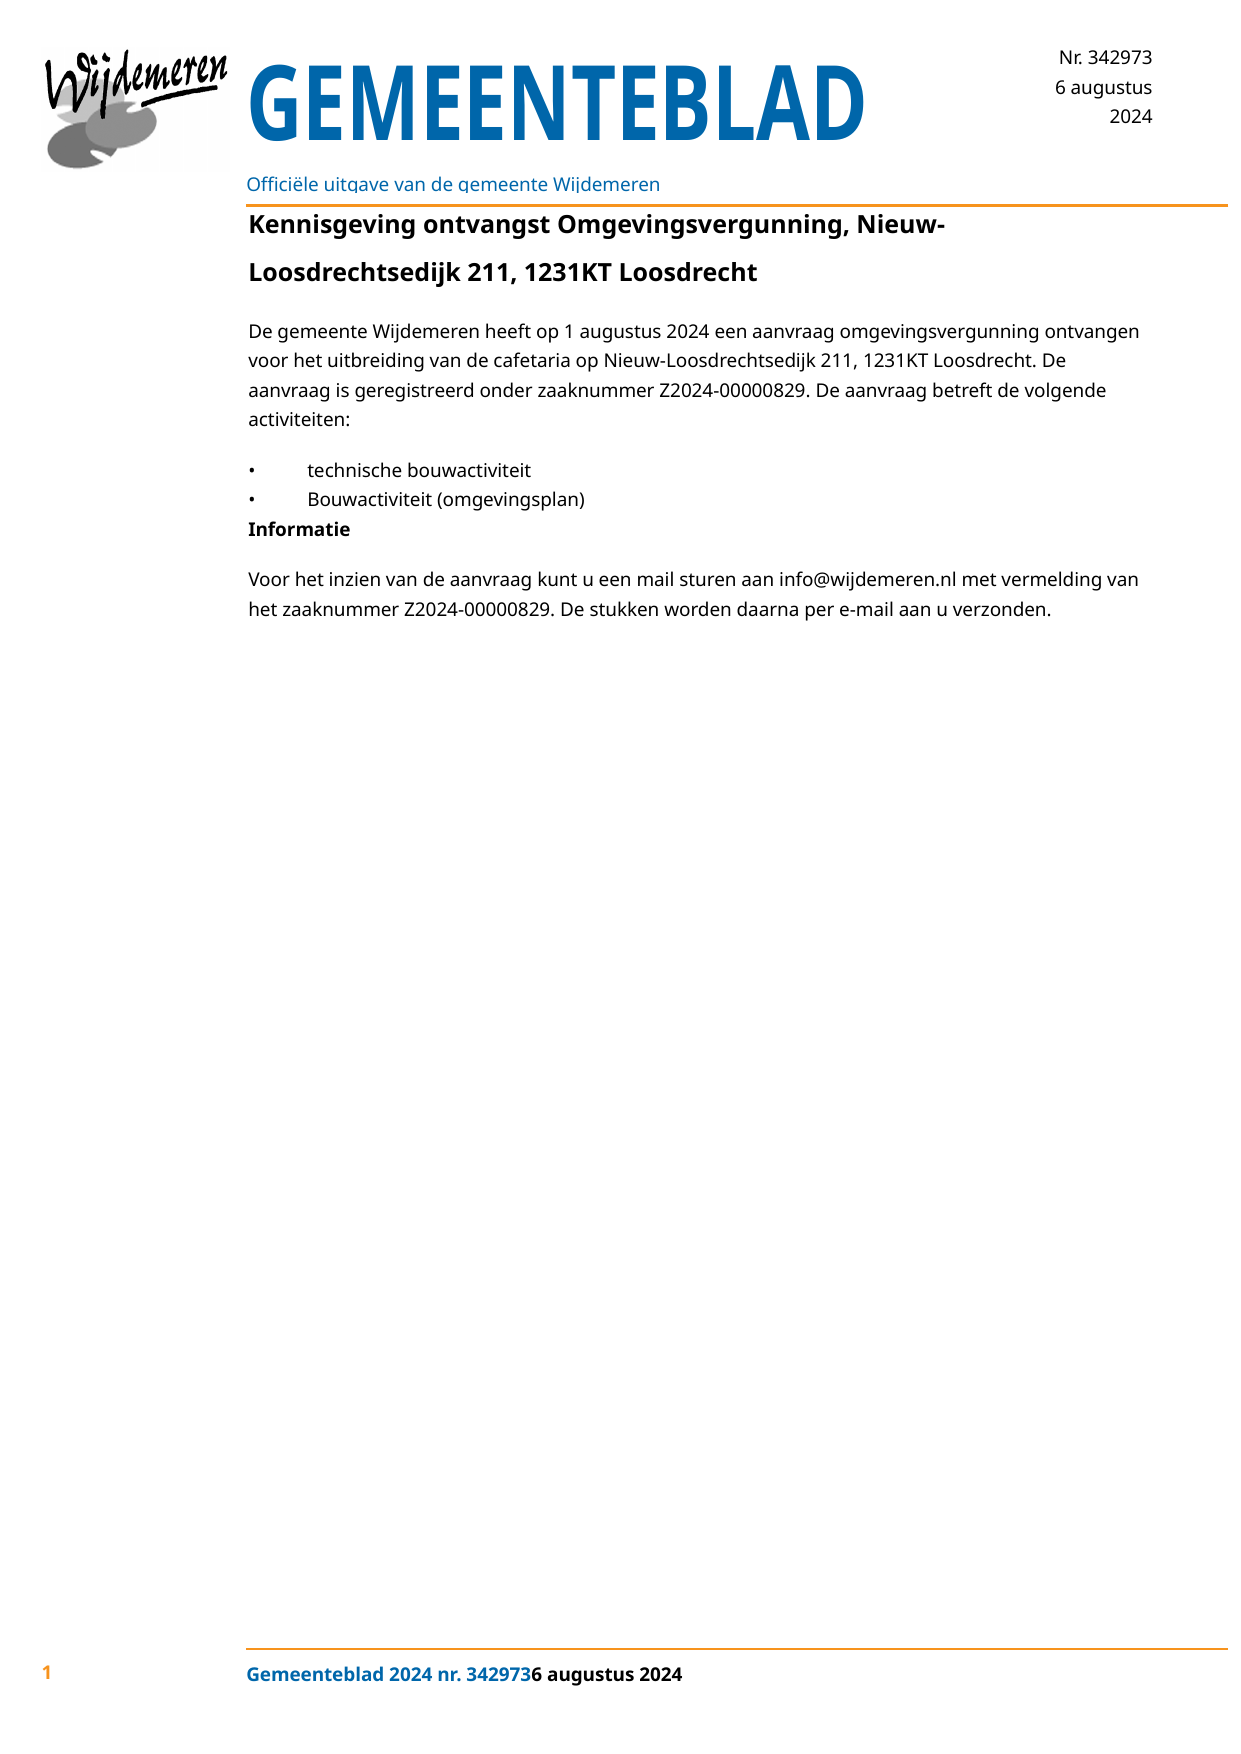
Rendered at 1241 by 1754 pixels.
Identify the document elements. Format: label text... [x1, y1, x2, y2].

text Voor het inzien van de aanvraag kunt u een mail sturen aan info@wijdemeren.nl met vermelding van het zaaknummer Z2024-00000829. De stukken worden daarna per e-mail aan u verzonden. [248, 567, 1152, 622]
text Kennisgeving ontvangst Omgevingsvergunning, Nieuw-Loosdrechtsedijk 211, 1231KT Loosdrecht [248, 207, 1152, 288]
list technische bouwactiviteit [248, 457, 1152, 483]
text Informatie [248, 516, 1152, 542]
list Bouwactiviteit (omgevingsplan) [248, 487, 1152, 512]
picture [41, 47, 231, 172]
text De gemeente Wijdemeren heeft op 1 augustus 2024 een aanvraag omgevingsvergunning ontvangen voor het uitbreiding van de cafetaria op Nieuw-Loosdrechtsedijk 211, 1231KT Loosdrecht. De aanvraag is geregistreerd onder zaaknummer Z2024-00000829. De aanvraag betreft de volgende activiteiten: [248, 318, 1152, 432]
